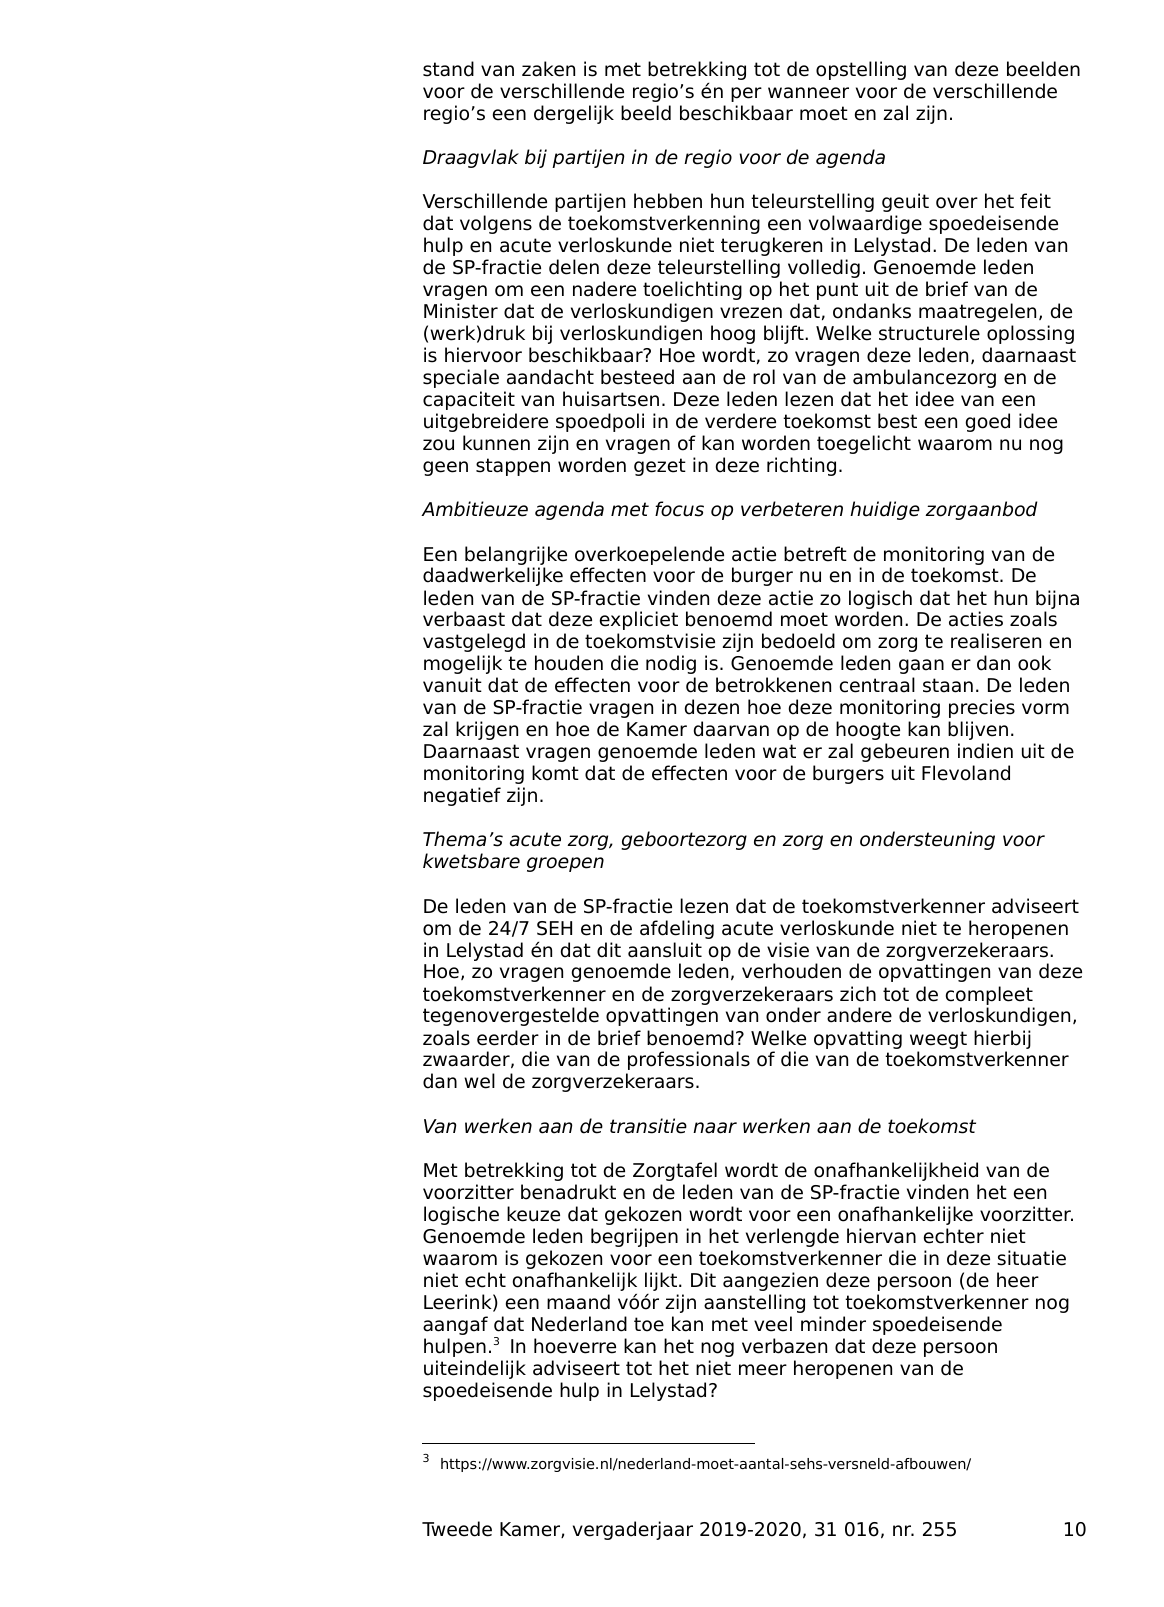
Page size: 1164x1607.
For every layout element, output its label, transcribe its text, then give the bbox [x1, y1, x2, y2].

subtitle Thema’s acute zorg, geboortezorg en zorg en ondersteuning voor kwetsbare groepen [422, 829, 1087, 873]
subtitle Draagvlak bij partijen in de regio voor de agenda [422, 147, 1087, 169]
text Verschillende partijen hebben hun teleurstelling geuit over het feit dat volgens de toekomstverkenning een volwaardige spoedeisende hulp en acute verloskunde niet terugkeren in Lelystad. De leden van de SP-fractie delen deze teleurstelling volledig. Genoemde leden vragen om een nadere toelichting op het punt uit de brief van de Minister dat de verloskundigen vrezen dat, ondanks maatregelen, de (werk)druk bij verloskundigen hoog blijft. Welke structurele oplossing is hiervoor beschikbaar? Hoe wordt, zo vragen deze leden, daarnaast speciale aandacht besteed aan de rol van de ambulancezorg en de capaciteit van huisartsen. Deze leden lezen dat het idee van een uitgebreidere spoedpoli in de verdere toekomst best een goed idee zou kunnen zijn en vragen of kan worden toegelicht waarom nu nog geen stappen worden gezet in deze richting. [422, 191, 1087, 477]
text stand van zaken is met betrekking tot de opstelling van deze beelden voor de verschillende regio’s én per wanneer voor de verschillende regio’s een dergelijk beeld beschikbaar moet en zal zijn. [422, 59, 1087, 125]
text Een belangrijke overkoepelende actie betreft de monitoring van de daadwerkelijke effecten voor de burger nu en in de toekomst. De leden van de SP-fractie vinden deze actie zo logisch dat het hun bijna verbaast dat deze expliciet benoemd moet worden. De acties zoals vastgelegd in de toekomstvisie zijn bedoeld om zorg te realiseren en mogelijk te houden die nodig is. Genoemde leden gaan er dan ook vanuit dat de effecten voor de betrokkenen centraal staan. De leden van de SP-fractie vragen in dezen hoe deze monitoring precies vorm zal krijgen en hoe de Kamer daarvan op de hoogte kan blijven. Daarnaast vragen genoemde leden wat er zal gebeuren indien uit de monitoring komt dat de effecten voor de burgers uit Flevoland negatief zijn. [422, 543, 1087, 807]
text https://www.zorgvisie.nl/nederland-moet-aantal-sehs-versneld-afbouwen/ [422, 1452, 1087, 1474]
text Met betrekking tot de Zorgtafel wordt de onafhankelijkheid van de voorzitter benadrukt en de leden van de SP-fractie vinden het een logische keuze dat gekozen wordt voor een onafhankelijke voorzitter. Genoemde leden begrijpen in het verlengde hiervan echter niet waarom is gekozen voor een toekomstverkenner die in deze situatie niet echt onafhankelijk lijkt. Dit aangezien deze persoon (de heer Leerink) een maand vóór zijn aanstelling tot toekomstverkenner nog aangaf dat Nederland toe kan met veel minder spoedeisende hulpen. In hoeverre kan het nog verbazen dat deze persoon uiteindelijk adviseert tot het niet meer heropenen van de spoedeisende hulp in Lelystad? [422, 1160, 1087, 1401]
text De leden van de SP-fractie lezen dat de toekomstverkenner adviseert om de 24/7 SEH en de afdeling acute verloskunde niet te heropenen in Lelystad én dat dit aansluit op de visie van de zorgverzekeraars. Hoe, zo vragen genoemde leden, verhouden de opvattingen van deze toekomstverkenner en de zorgverzekeraars zich tot de compleet tegenovergestelde opvattingen van onder andere de verloskundigen, zoals eerder in de brief benoemd? Welke opvatting weegt hierbij zwaarder, die van de professionals of die van de toekomstverkenner dan wel de zorgverzekeraars. [422, 896, 1087, 1093]
subtitle Van werken aan de transitie naar werken aan de toekomst [422, 1116, 1087, 1137]
subtitle Ambitieuze agenda met focus op verbeteren huidige zorgaanbod [422, 499, 1087, 521]
